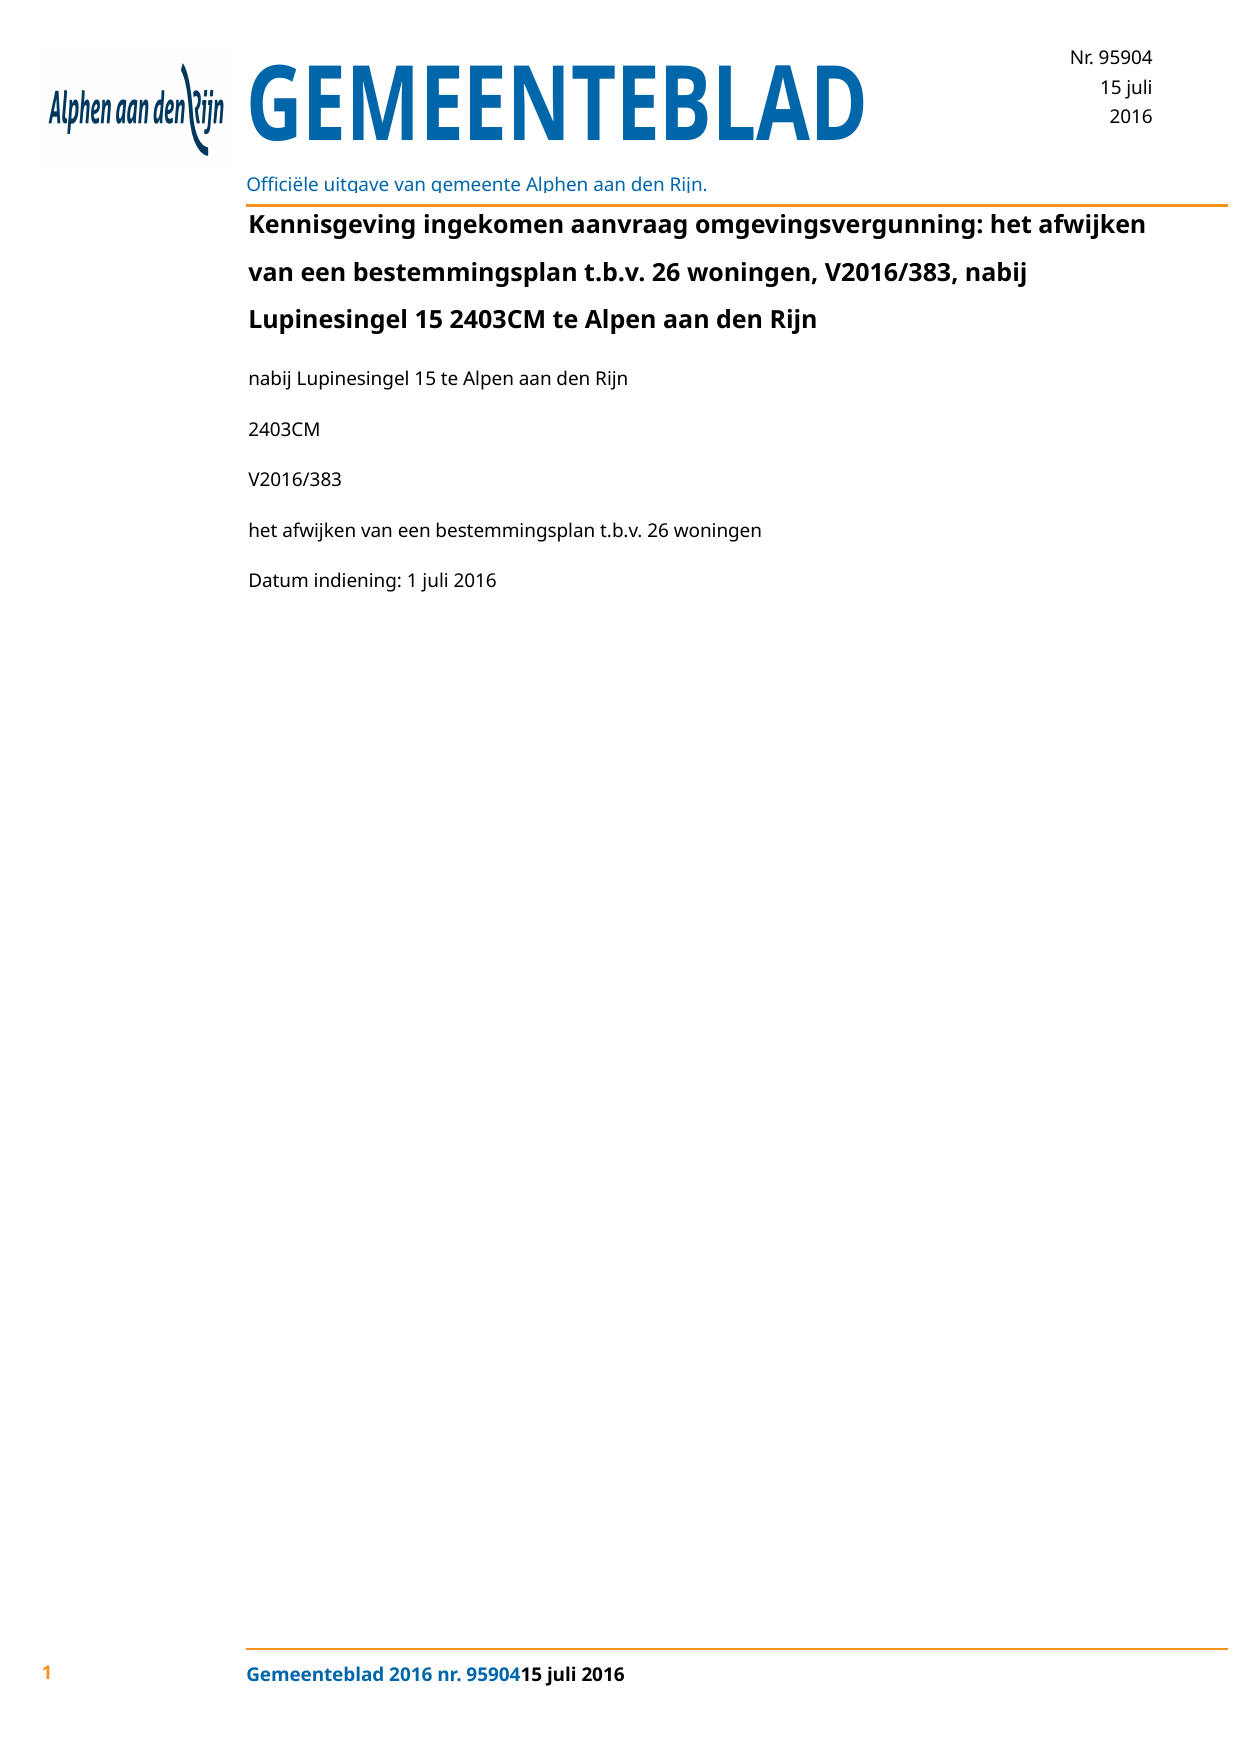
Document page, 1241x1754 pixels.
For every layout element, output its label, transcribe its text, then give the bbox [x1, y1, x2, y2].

text nabij Lupinesingel 15 te Alpen aan den Rijn [248, 366, 1152, 391]
text Kennisgeving ingekomen aanvraag omgevingsvergunning: het afwijken van een bestemmingsplan t.b.v. 26 woningen, V2016/383, nabij Lupinesingel 15 2403CM te Alpen aan den Rijn [248, 207, 1152, 336]
text 2403CM [248, 416, 1152, 442]
text Datum indiening: 1 juli 2016 [248, 567, 1152, 593]
text het afwijken van een bestemmingsplan t.b.v. 26 woningen [248, 517, 1152, 542]
picture [41, 47, 231, 172]
text V2016/383 [248, 466, 1152, 492]
